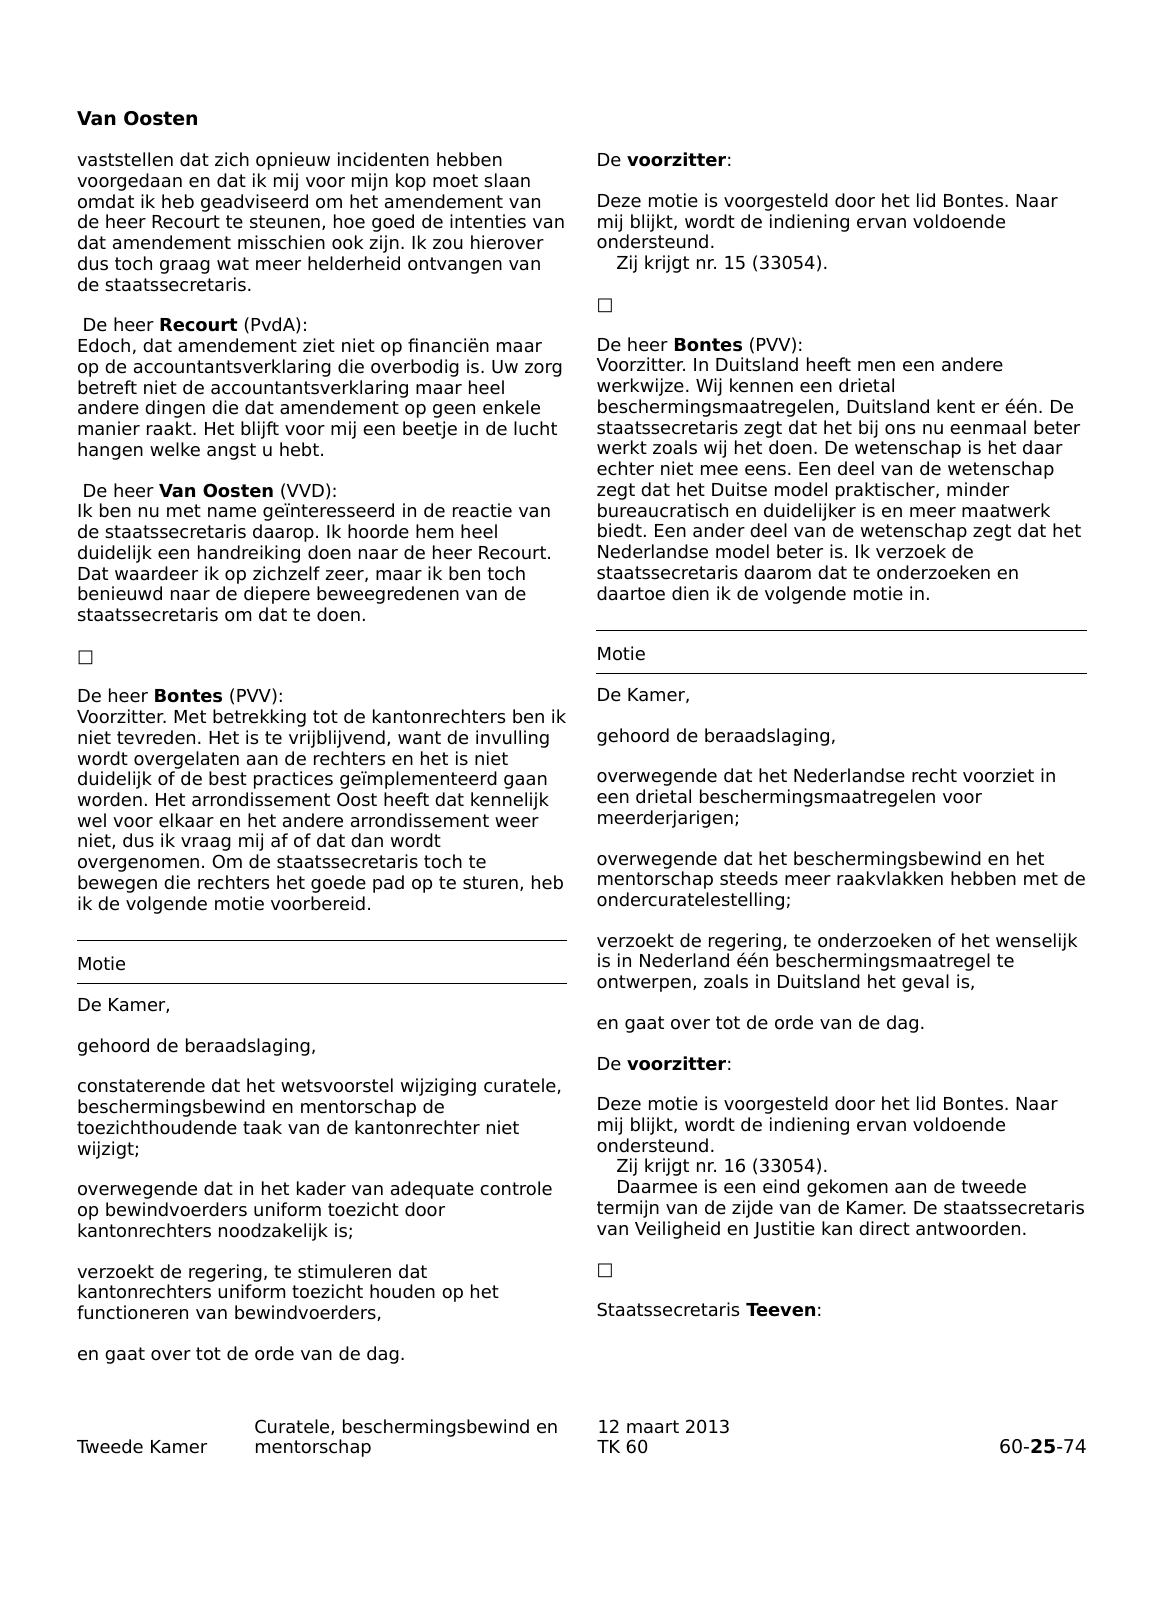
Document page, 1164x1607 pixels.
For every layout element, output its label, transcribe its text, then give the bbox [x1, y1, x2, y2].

text en gaat over tot de orde van de dag. [596, 1013, 1087, 1033]
text gehoord de beraadslaging, [77, 1036, 567, 1056]
text Edoch, dat amendement ziet niet op financiën maar op de accountantsverklaring die overbodig is. Uw zorg betreft niet de accountantsverklaring maar heel andere dingen die dat amendement op geen enkele manier raakt. Het blijft voor mij een beetje in de lucht hangen welke angst u hebt. [77, 336, 567, 460]
text Voorzitter. In Duitsland heeft men een andere werkwijze. Wij kennen een drietal beschermingsmaatregelen, Duitsland kent er één. De staatssecretaris zegt dat het bij ons nu eenmaal beter werkt zoals wij het doen. De wetenschap is het daar echter niet mee eens. Een deel van de wetenschap zegt dat het Duitse model praktischer, minder bureaucratisch en duidelijker is en meer maatwerk biedt. Een ander deel van de wetenschap zegt dat het Nederlandse model beter is. Ik verzoek de staatssecretaris daarom dat te onderzoeken en daartoe dien ik de volgende motie in. [596, 355, 1087, 604]
text constaterende dat het wetsvoorstel wijziging curatele, beschermingsbewind en mentorschap de toezichthoudende taak van de kantonrechter niet wijzigt; [77, 1076, 567, 1159]
text De heer Bontes (PVV): [77, 686, 567, 707]
text Deze motie is voorgesteld door het lid Bontes. Naar mij blijkt, wordt de indiening ervan voldoende ondersteund. [596, 191, 1087, 253]
text vaststellen dat zich opnieuw incidenten hebben voorgedaan en dat ik mij voor mijn kop moet slaan omdat ik heb geadviseerd om het amendement van de heer Recourt te steunen, hoe goed de intenties van dat amendement misschien ook zijn. Ik zou hierover dus toch graag wat meer helderheid ontvangen van de staatssecretaris. [77, 150, 567, 295]
text De heer Recourt (PvdA): [77, 315, 567, 336]
text Ik ben nu met name geïnteresseerd in de reactie van de staatssecretaris daarop. Ik hoorde hem heel duidelijk een handreiking doen naar de heer Recourt. Dat waardeer ik op zichzelf zeer, maar ik ben toch benieuwd naar de diepere beweegredenen van de staatssecretaris om dat te doen. [77, 501, 567, 626]
text gehoord de beraadslaging, [596, 725, 1087, 746]
text Voorzitter. Met betrekking tot de kantonrechters ben ik niet tevreden. Het is te vrijblijvend, want de invulling wordt overgelaten aan de rechters en het is niet duidelijk of de best practices geïmplementeerd gaan worden. Het arrondissement Oost heeft dat kennelijk wel voor elkaar en het andere arrondissement weer niet, dus ik vraag mij af of dat dan wordt overgenomen. Om de staatssecretaris toch te bewegen die rechters het goede pad op te sturen, heb ik de volgende motie voorbereid. [77, 707, 567, 914]
text De heer Bontes (PVV): [596, 334, 1087, 355]
text Deze motie is voorgesteld door het lid Bontes. Naar mij blijkt, wordt de indiening ervan voldoende ondersteund. [596, 1094, 1087, 1156]
text overwegende dat het beschermingsbewind en het mentorschap steeds meer raakvlakken hebben met de ondercuratelestelling; [596, 848, 1087, 911]
text overwegende dat in het kader van adequate controle op bewindvoerders uniform toezicht door kantonrechters noodzakelijk is; [77, 1179, 567, 1241]
text overwegende dat het Nederlandse recht voorziet in een drietal beschermingsmaatregelen voor meerderjarigen; [596, 766, 1087, 828]
text De voorzitter: [596, 1053, 1087, 1074]
text Motie [596, 644, 1087, 665]
text □ [596, 1259, 1087, 1280]
text Zij krijgt nr. 16 (33054). [596, 1156, 1087, 1177]
text De Kamer, [77, 995, 567, 1016]
text De Kamer, [596, 685, 1087, 705]
text Daarmee is een eind gekomen aan de tweede termijn van de zijde van de Kamer. De staatssecretaris van Veiligheid en Justitie kan direct antwoorden. [596, 1177, 1087, 1239]
text Motie [77, 954, 567, 975]
text Staatssecretaris Teeven: [596, 1300, 1087, 1321]
text □ [596, 294, 1087, 314]
text De heer Van Oosten (VVD): [77, 480, 567, 501]
text verzoekt de regering, te stimuleren dat kantonrechters uniform toezicht houden op het functioneren van bewindvoerders, [77, 1261, 567, 1324]
text en gaat over tot de orde van de dag. [77, 1344, 567, 1364]
text De voorzitter: [596, 150, 1087, 171]
text □ [77, 646, 567, 666]
text Zij krijgt nr. 15 (33054). [596, 253, 1087, 274]
text verzoekt de regering, te onderzoeken of het wenselijk is in Nederland één beschermingsmaatregel te ontwerpen, zoals in Duitsland het geval is, [596, 931, 1087, 993]
